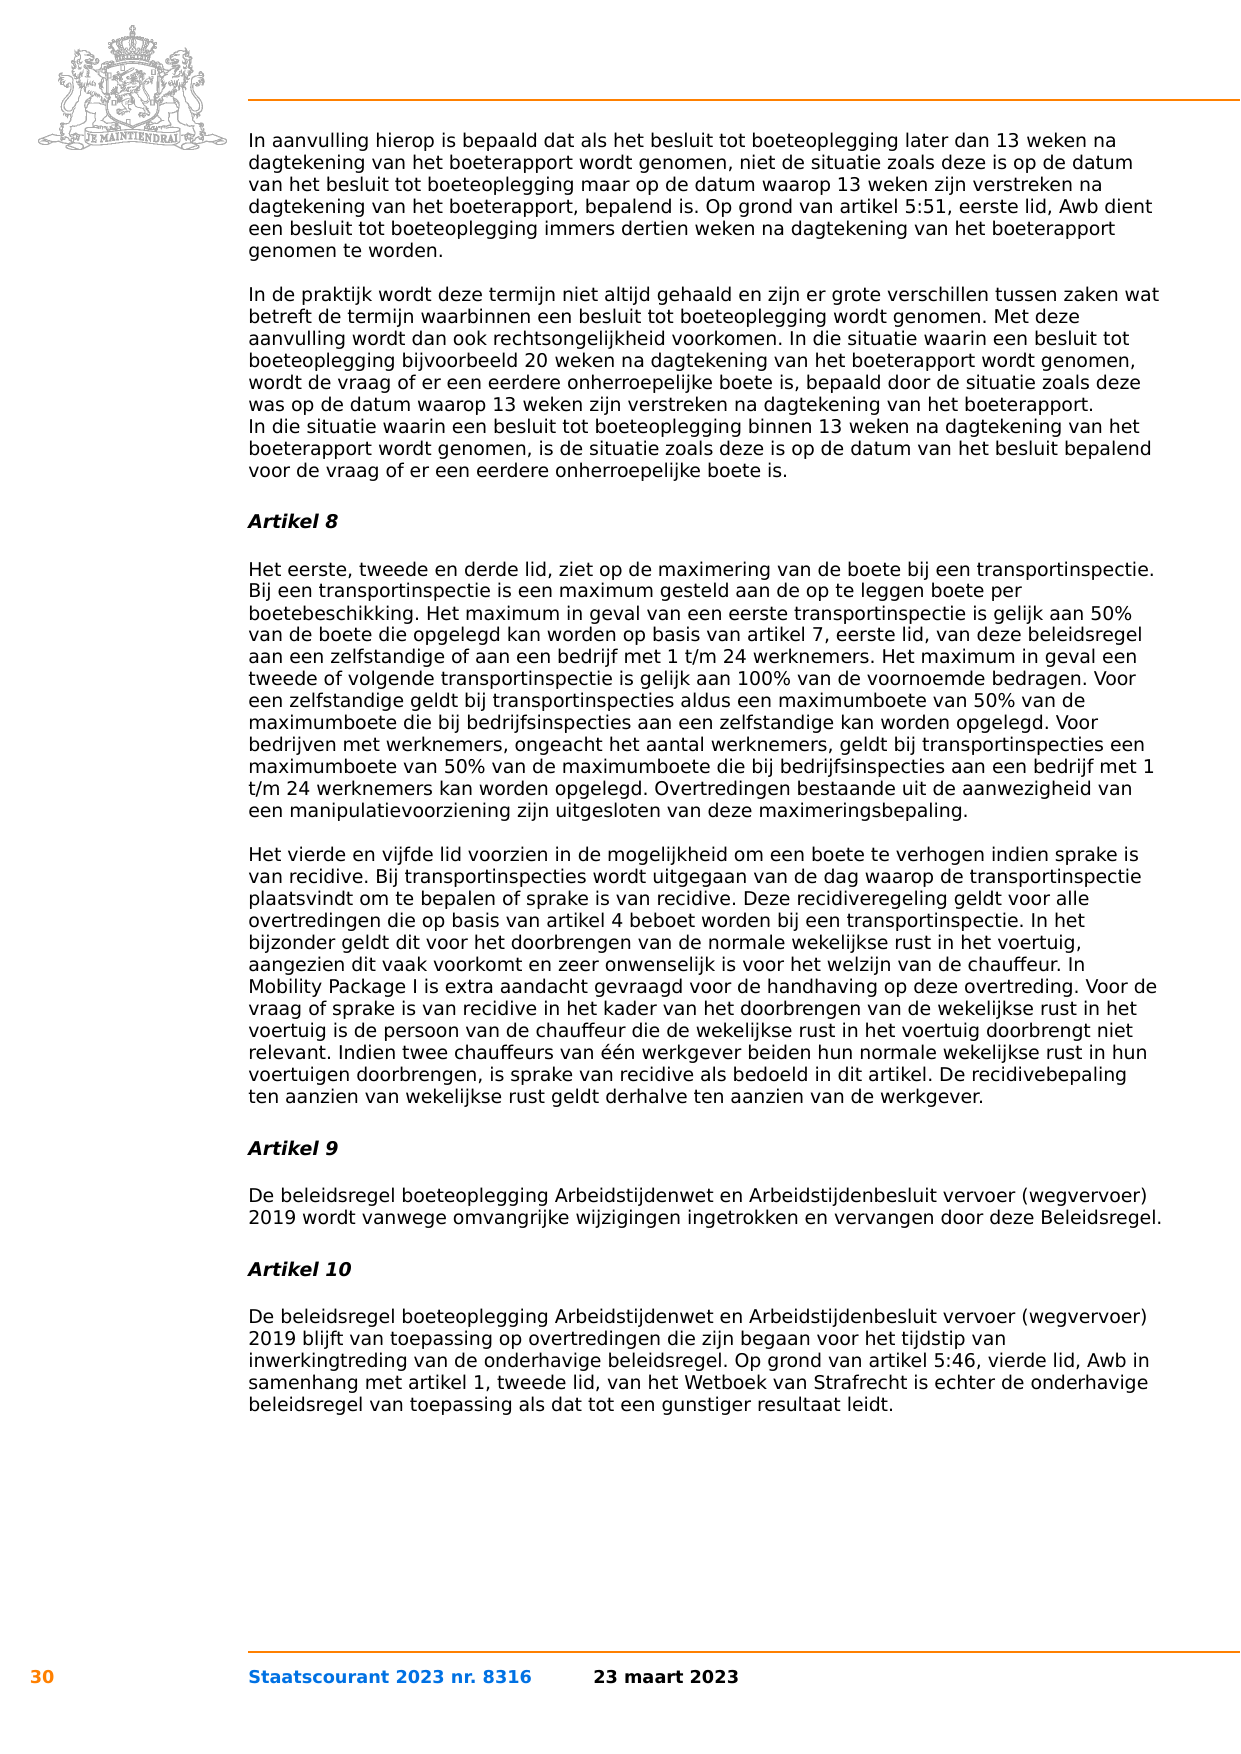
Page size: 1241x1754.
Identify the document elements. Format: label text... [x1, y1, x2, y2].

text Het vierde en vijfde lid voorzien in de mogelijkheid om een boete te verhogen indien sprake is van recidive. Bij transportinspecties wordt uitgegaan van de dag waarop de transportinspectie plaatsvindt om te bepalen of sprake is van recidive. Deze recidiveregeling geldt voor alle overtredingen die op basis van artikel 4 beboet worden bij een transportinspectie. In het bijzonder geldt dit voor het doorbrengen van de normale wekelijkse rust in het voertuig, aangezien dit vaak voorkomt en zeer onwenselijk is voor het welzijn van de chauffeur. In Mobility Package I is extra aandacht gevraagd voor de handhaving op deze overtreding. Voor de vraag of sprake is van recidive in het kader van het doorbrengen van de wekelijkse rust in het voertuig is de persoon van de chauffeur die de wekelijkse rust in het voertuig doorbrengt niet relevant. Indien twee chauffeurs van één werkgever beiden hun normale wekelijkse rust in hun voertuigen doorbrengen, is sprake van recidive als bedoeld in dit artikel. De recidivebepaling ten aanzien van wekelijkse rust geldt derhalve ten aanzien van de werkgever. [248, 844, 1163, 1108]
text In aanvulling hierop is bepaald dat als het besluit tot boeteoplegging later dan 13 weken na dagtekening van het boeterapport wordt genomen, niet de situatie zoals deze is op de datum van het besluit tot boeteoplegging maar op de datum waarop 13 weken zijn verstreken na dagtekening van het boeterapport, bepalend is. Op grond van artikel 5:51, eerste lid, Awb dient een besluit tot boeteoplegging immers dertien weken na dagtekening van het boeterapport genomen te worden. [248, 130, 1163, 262]
text Het eerste, tweede en derde lid, ziet op de maximering van de boete bij een transportinspectie. Bij een transportinspectie is een maximum gesteld aan de op te leggen boete per boetebeschikking. Het maximum in geval van een eerste transportinspectie is gelijk aan 50% van de boete die opgelegd kan worden op basis van artikel 7, eerste lid, van deze beleidsregel aan een zelfstandige of aan een bedrijf met 1 t/m 24 werknemers. Het maximum in geval een tweede of volgende transportinspectie is gelijk aan 100% van de voornoemde bedragen. Voor een zelfstandige geldt bij transportinspecties aldus een maximumboete van 50% van de maximumboete die bij bedrijfsinspecties aan een zelfstandige kan worden opgelegd. Voor bedrijven met werknemers, ongeacht het aantal werknemers, geldt bij transportinspecties een maximumboete van 50% van de maximumboete die bij bedrijfsinspecties aan een bedrijf met 1 t/m 24 werknemers kan worden opgelegd. Overtredingen bestaande uit de aanwezigheid van een manipulatievoorziening zijn uitgesloten van deze maximeringsbepaling. [248, 558, 1163, 822]
subtitle Artikel 9 [248, 1138, 1163, 1160]
text In die situatie waarin een besluit tot boeteoplegging binnen 13 weken na dagtekening van het boeterapport wordt genomen, is de situatie zoals deze is op de datum van het besluit bepalend voor de vraag of er een eerdere onherroepelijke boete is. [248, 416, 1163, 481]
subtitle Artikel 10 [248, 1259, 1163, 1281]
text In de praktijk wordt deze termijn niet altijd gehaald en zijn er grote verschillen tussen zaken wat betreft de termijn waarbinnen een besluit tot boeteoplegging wordt genomen. Met deze aanvulling wordt dan ook rechtsongelijkheid voorkomen. In die situatie waarin een besluit tot boeteoplegging bijvoorbeeld 20 weken na dagtekening van het boeterapport wordt genomen, wordt de vraag of er een eerdere onherroepelijke boete is, bepaald door de situatie zoals deze was op de datum waarop 13 weken zijn verstreken na dagtekening van het boeterapport. [248, 284, 1163, 416]
subtitle Artikel 8 [248, 511, 1163, 533]
text De beleidsregel boeteoplegging Arbeidstijdenwet en Arbeidstijdenbesluit vervoer (wegvervoer) 2019 blijft van toepassing op overtredingen die zijn begaan voor het tijdstip van inwerkingtreding van de onderhavige beleidsregel. Op grond van artikel 5:46, vierde lid, Awb in samenhang met artikel 1, tweede lid, van het Wetboek van Strafrecht is echter de onderhavige beleidsregel van toepassing als dat tot een gunstiger resultaat leidt. [248, 1306, 1163, 1416]
picture [38, 25, 227, 150]
text De beleidsregel boeteoplegging Arbeidstijdenwet en Arbeidstijdenbesluit vervoer (wegvervoer) 2019 wordt vanwege omvangrijke wijzigingen ingetrokken en vervangen door deze Beleidsregel. [248, 1185, 1163, 1229]
